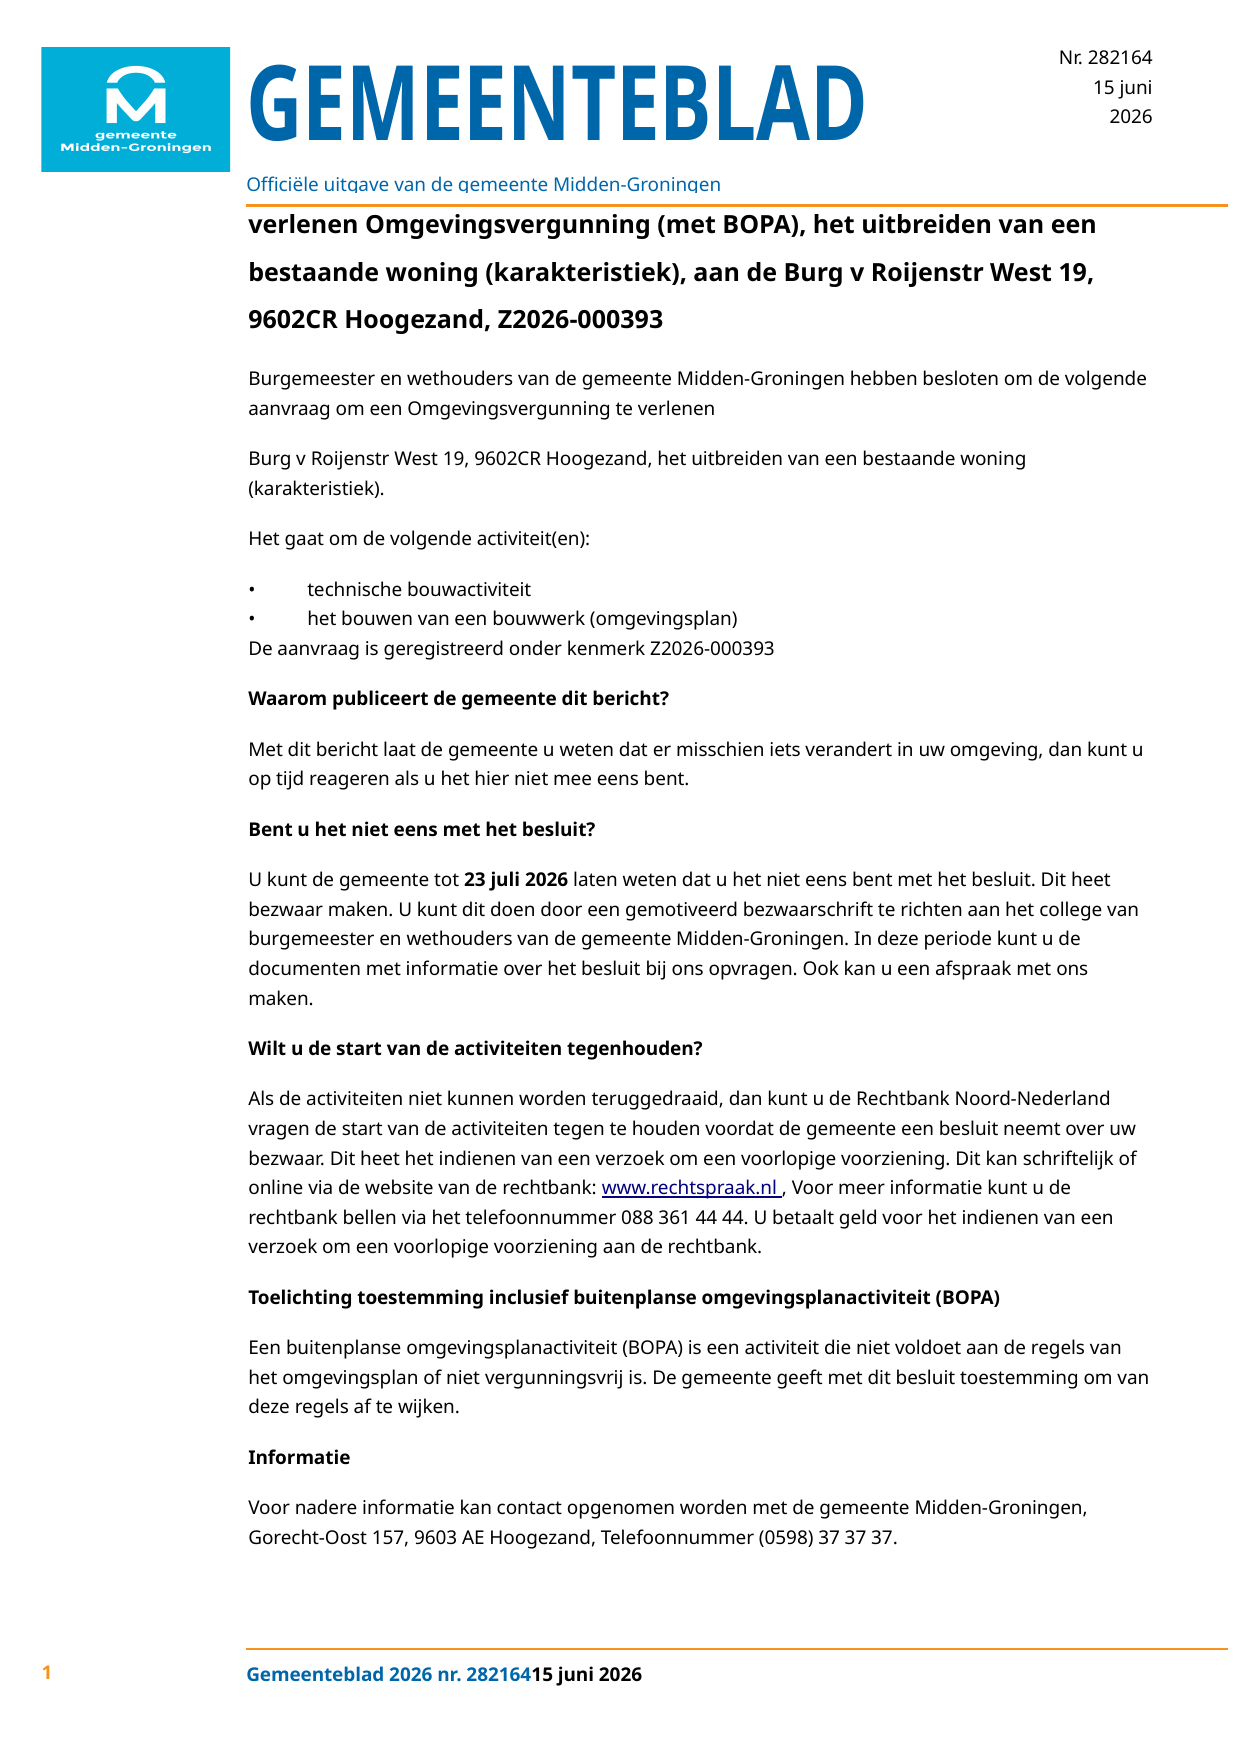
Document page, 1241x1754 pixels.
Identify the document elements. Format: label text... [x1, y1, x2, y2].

text Waarom publiceert de gemeente dit bericht? [248, 686, 1152, 711]
text Wilt u de start van de activiteiten tegenhouden? [248, 1035, 1152, 1061]
text Als de activiteiten niet kunnen worden teruggedraaid, dan kunt u de Rechtbank Noord-Nederland vragen de start van de activiteiten tegen te houden voordat de gemeente een besluit neemt over uw bezwaar. Dit heet het indienen van een verzoek om een voorlopige voorziening. Dit kan schriftelijk of online via de website van de rechtbank: www.rechtspraak.nl , Voor meer informatie kunt u de rechtbank bellen via het telefoonnummer 088 361 44 44. U betaalt geld voor het indienen van een verzoek om een voorlopige voorziening aan de rechtbank. [248, 1086, 1152, 1259]
text U kunt de gemeente tot 23 juli 2026 laten weten dat u het niet eens bent met het besluit. Dit heet bezwaar maken. U kunt dit doen door een gemotiveerd bezwaarschrift te richten aan het college van burgemeester en wethouders van de gemeente Midden-Groningen. In deze periode kunt u de documenten met informatie over het besluit bij ons opvragen. Ook kan u een afspraak met ons maken. [248, 866, 1152, 1010]
text Het gaat om de volgende activiteit(en): [248, 526, 1152, 551]
list het bouwen van een bouwwerk (omgevingsplan) [248, 606, 1152, 631]
text Informatie [248, 1444, 1152, 1469]
text Burgemeester en wethouders van de gemeente Midden-Groningen hebben besloten om de volgende aanvraag om een Omgevingsvergunning te verlenen [248, 366, 1152, 421]
text Bent u het niet eens met het besluit? [248, 816, 1152, 842]
picture [184, 146, 190, 153]
list technische bouwactiviteit [248, 576, 1152, 602]
text Burg v Roijenstr West 19, 9602CR Hoogezand, het uitbreiden van een bestaande woning (karakteristiek). [248, 446, 1152, 501]
text Een buitenplanse omgevingsplanactiviteit (BOPA) is een activiteit die niet voldoet aan de regels van het omgevingsplan of niet vergunningsvrij is. De gemeente geeft met dit besluit toestemming om van deze regels af te wijken. [248, 1334, 1152, 1419]
text Toelichting toestemming inclusief buitenplanse omgevingsplanactiviteit (BOPA) [248, 1284, 1152, 1309]
text Voor nadere informatie kan contact opgenomen worden met de gemeente Midden-Groningen, Gorecht-Oost 157, 9603 AE Hoogezand, Telefoonnummer (0598) 37 37 37. [248, 1494, 1152, 1549]
text De aanvraag is geregistreerd onder kenmerk Z2026-000393 [248, 635, 1152, 661]
picture [108, 66, 164, 82]
text verlenen Omgevingsvergunning (met BOPA), het uitbreiden van een bestaande woning (karakteristiek), aan de Burg v Roijenstr West 19, 9602CR Hoogezand, Z2026-000393 [248, 207, 1152, 336]
text Met dit bericht laat de gemeente u weten dat er misschien iets verandert in uw omgeving, dan kunt u op tijd reageren als u het hier niet mee eens bent. [248, 736, 1152, 791]
picture [107, 89, 165, 122]
